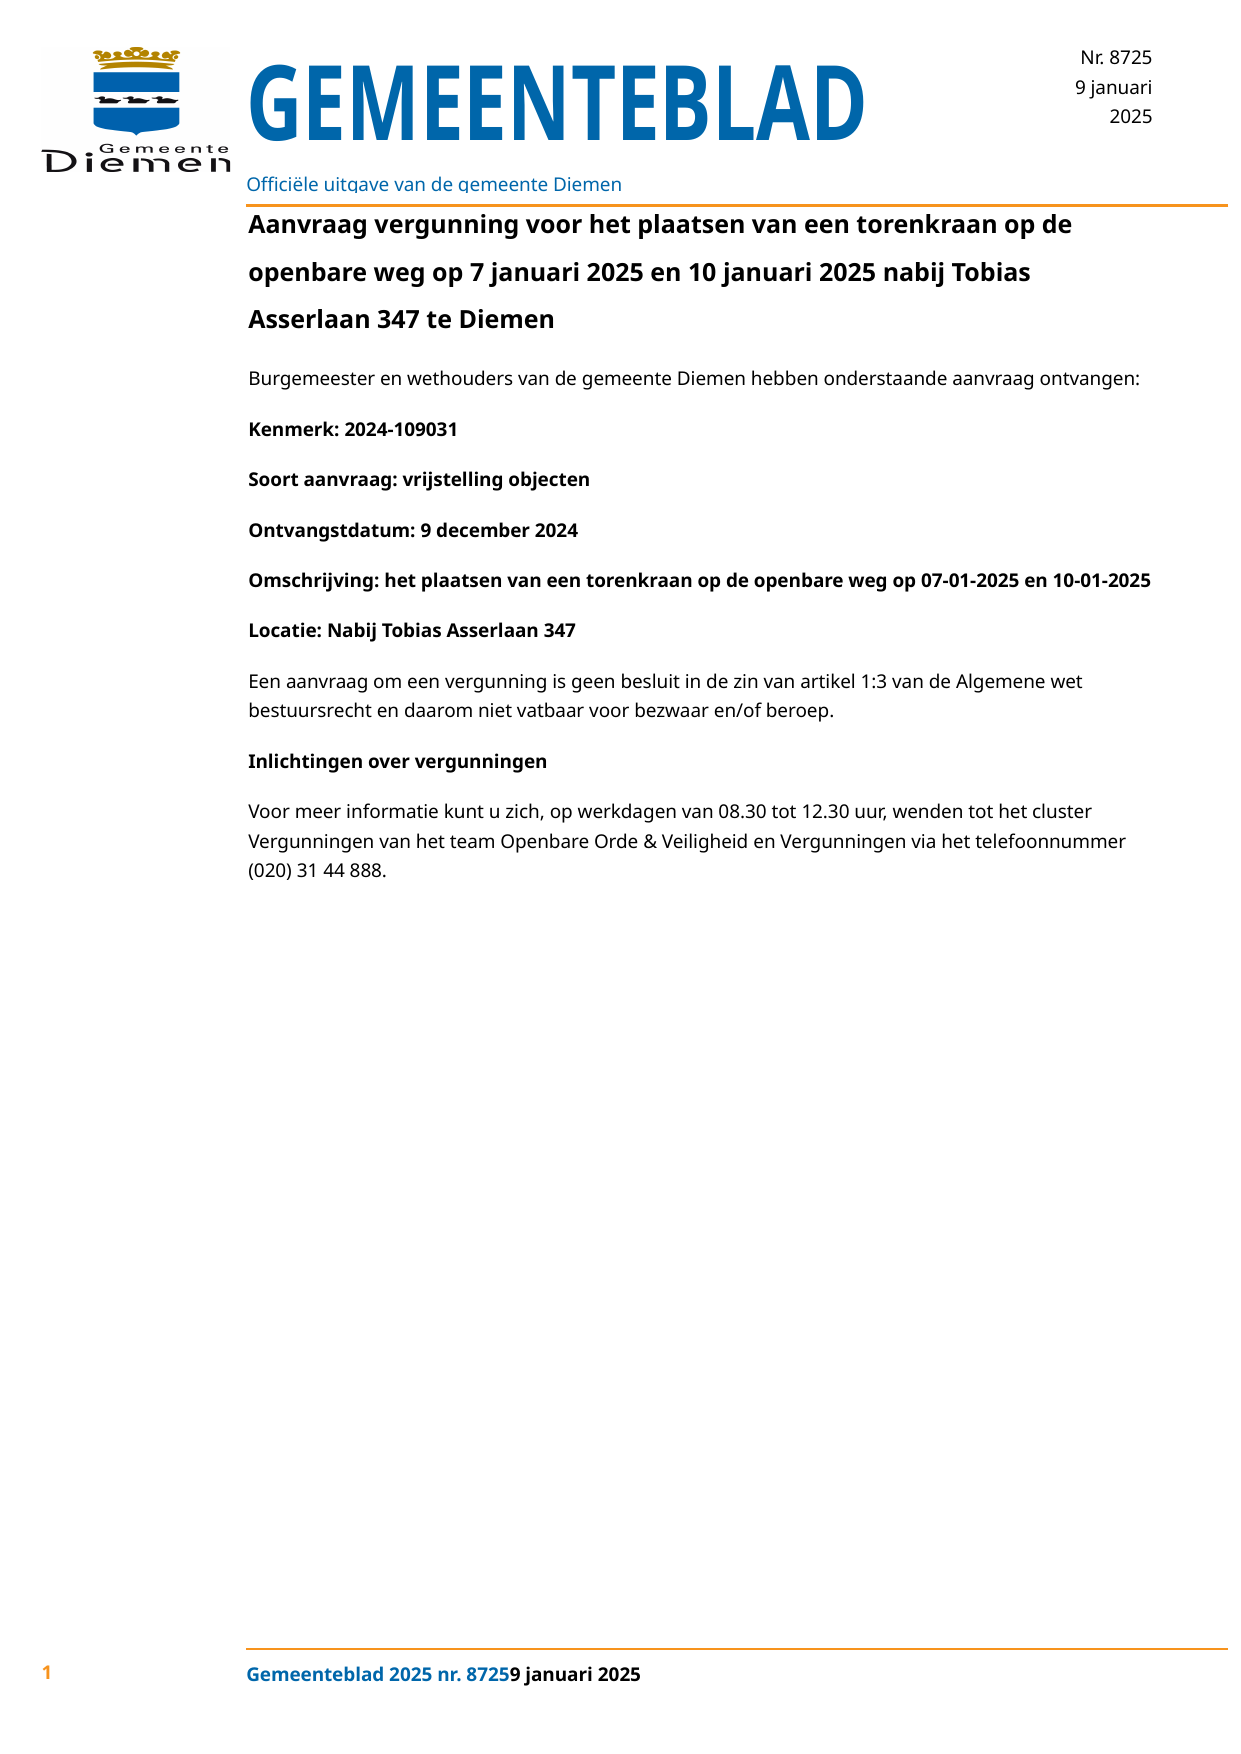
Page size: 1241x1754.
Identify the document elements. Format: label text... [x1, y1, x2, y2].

text Kenmerk: 2024-109031 [248, 416, 1152, 442]
text Locatie: Nabij Tobias Asserlaan 347 [248, 618, 1152, 643]
text Omschrijving: het plaatsen van een torenkraan op de openbare weg op 07-01-2025 en 10-01-2025 [248, 567, 1152, 593]
text Aanvraag vergunning voor het plaatsen van een torenkraan op de openbare weg op 7 januari 2025 en 10 januari 2025 nabij Tobias Asserlaan 347 te Diemen [248, 207, 1152, 336]
text Soort aanvraag: vrijstelling objecten [248, 466, 1152, 492]
text Voor meer informatie kunt u zich, op werkdagen van 08.30 tot 12.30 uur, wenden tot het cluster Vergunningen van het team Openbare Orde & Veiligheid en Vergunningen via het telefoonnummer (020) 31 44 888. [248, 798, 1152, 883]
picture [41, 47, 231, 172]
text Een aanvraag om een vergunning is geen besluit in de zin van artikel 1:3 van de Algemene wet bestuursrecht en daarom niet vatbaar voor bezwaar en/of beroep. [248, 668, 1152, 723]
text Ontvangstdatum: 9 december 2024 [248, 517, 1152, 542]
text Burgemeester en wethouders van de gemeente Diemen hebben onderstaande aanvraag ontvangen: [248, 366, 1152, 391]
text Inlichtingen over vergunningen [248, 748, 1152, 774]
